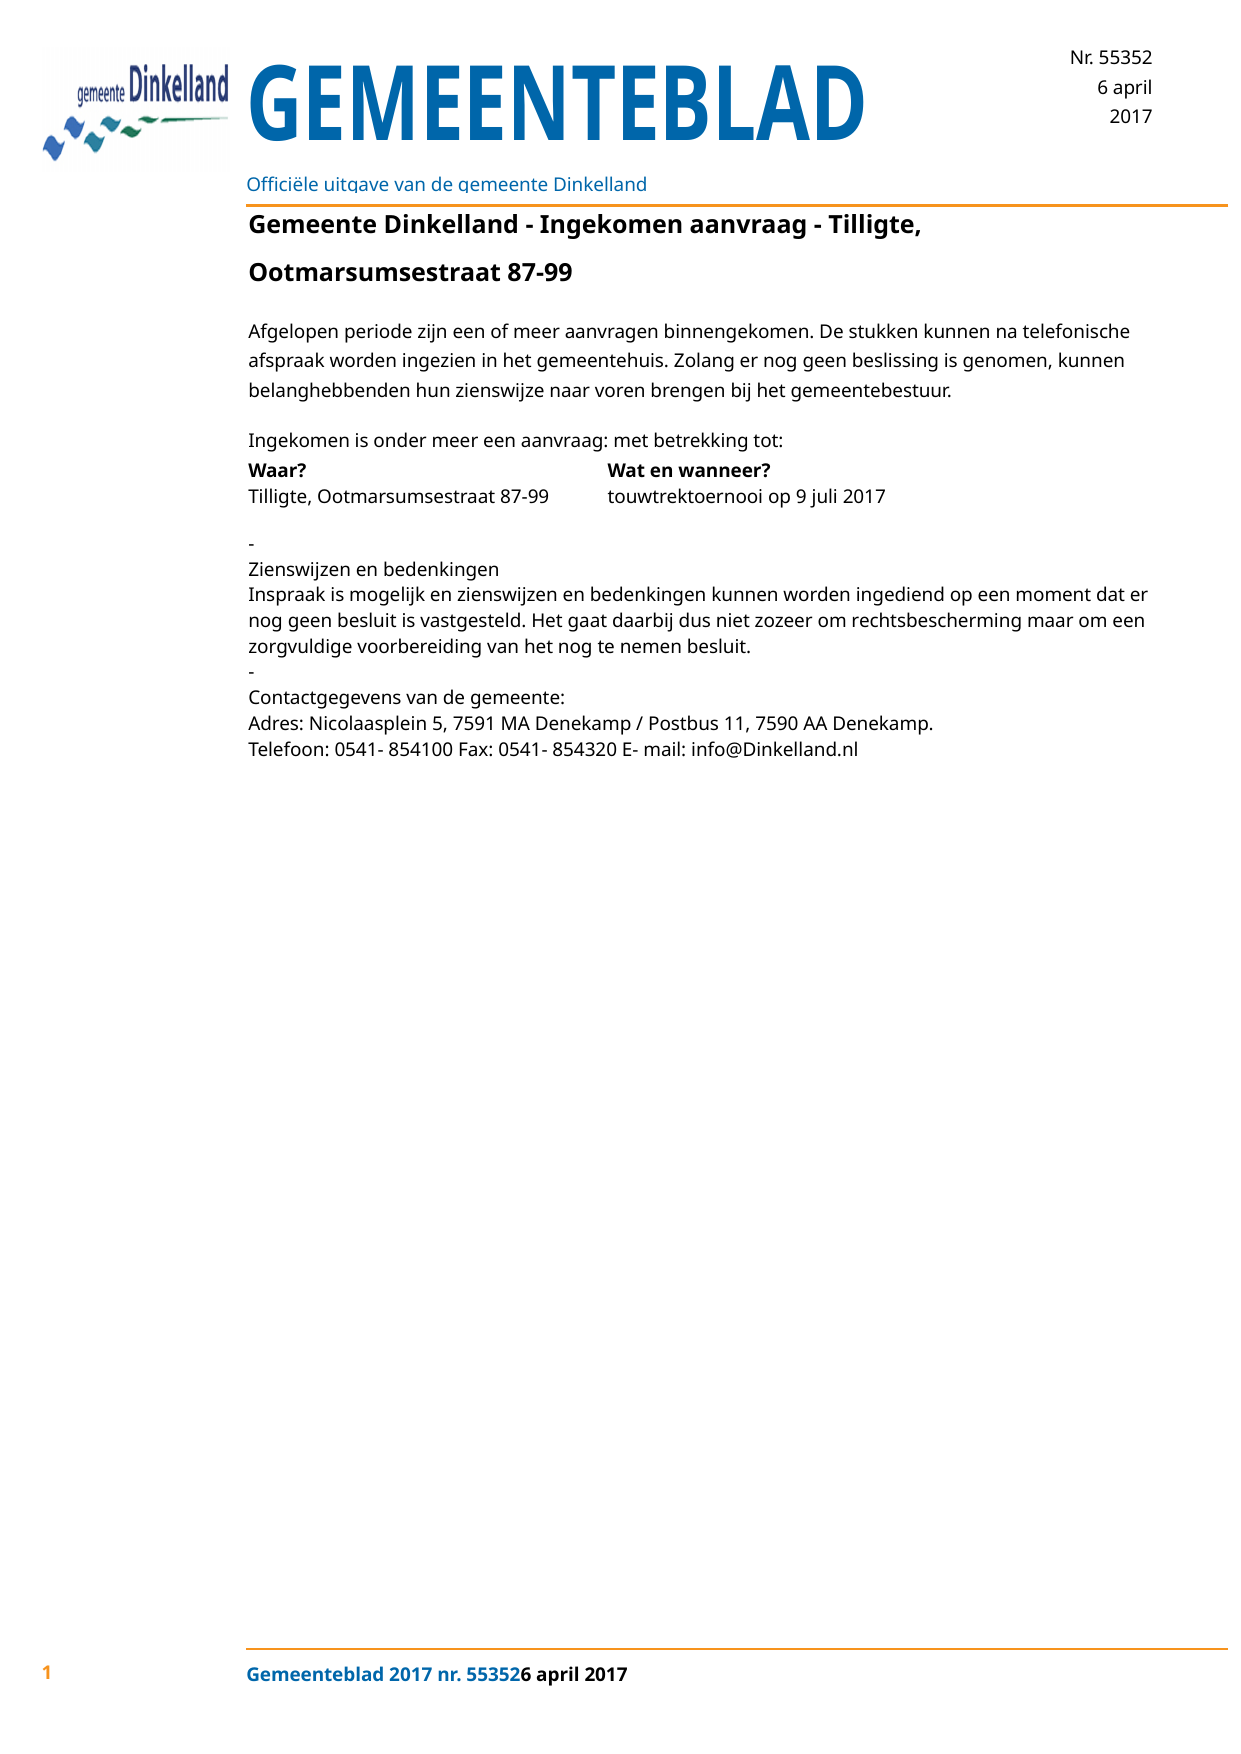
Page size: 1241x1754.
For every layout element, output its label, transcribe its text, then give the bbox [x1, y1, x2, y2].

text Ingekomen is onder meer een aanvraag: met betrekking tot: [248, 427, 1152, 453]
table_cell touwtrektoernooi op 9 juli 2017 [608, 483, 1152, 509]
table_header Wat en wanneer? [608, 457, 1152, 483]
text Zienswijzen en bedenkingen [248, 556, 1152, 582]
text - [248, 659, 1152, 684]
text - [248, 530, 1152, 556]
picture [41, 47, 231, 172]
text Adres: Nicolaasplein 5, 7591 MA Denekamp / Postbus 11, 7590 AA Denekamp. [248, 710, 1152, 736]
text Contactgegevens van de gemeente: [248, 684, 1152, 710]
table_header Waar? [248, 457, 607, 483]
text Inspraak is mogelijk en zienswijzen en bedenkingen kunnen worden ingediend op een moment dat er nog geen besluit is vastgesteld. Het gaat daarbij dus niet zozeer om rechtsbescherming maar om een zorgvuldige voorbereiding van het nog te nemen besluit. [248, 582, 1152, 659]
text Gemeente Dinkelland - Ingekomen aanvraag - Tilligte, Ootmarsumsestraat 87-99 [248, 207, 1152, 288]
text Afgelopen periode zijn een of meer aanvragen binnengekomen. De stukken kunnen na telefonische afspraak worden ingezien in het gemeentehuis. Zolang er nog geen beslissing is genomen, kunnen belanghebbenden hun zienswijze naar voren brengen bij het gemeentebestuur. [248, 318, 1152, 403]
table_cell Tilligte, Ootmarsumsestraat 87-99 [248, 483, 607, 509]
text Telefoon: 0541- 854100 Fax: 0541- 854320 E- mail: info@Dinkelland.nl [248, 736, 1152, 762]
